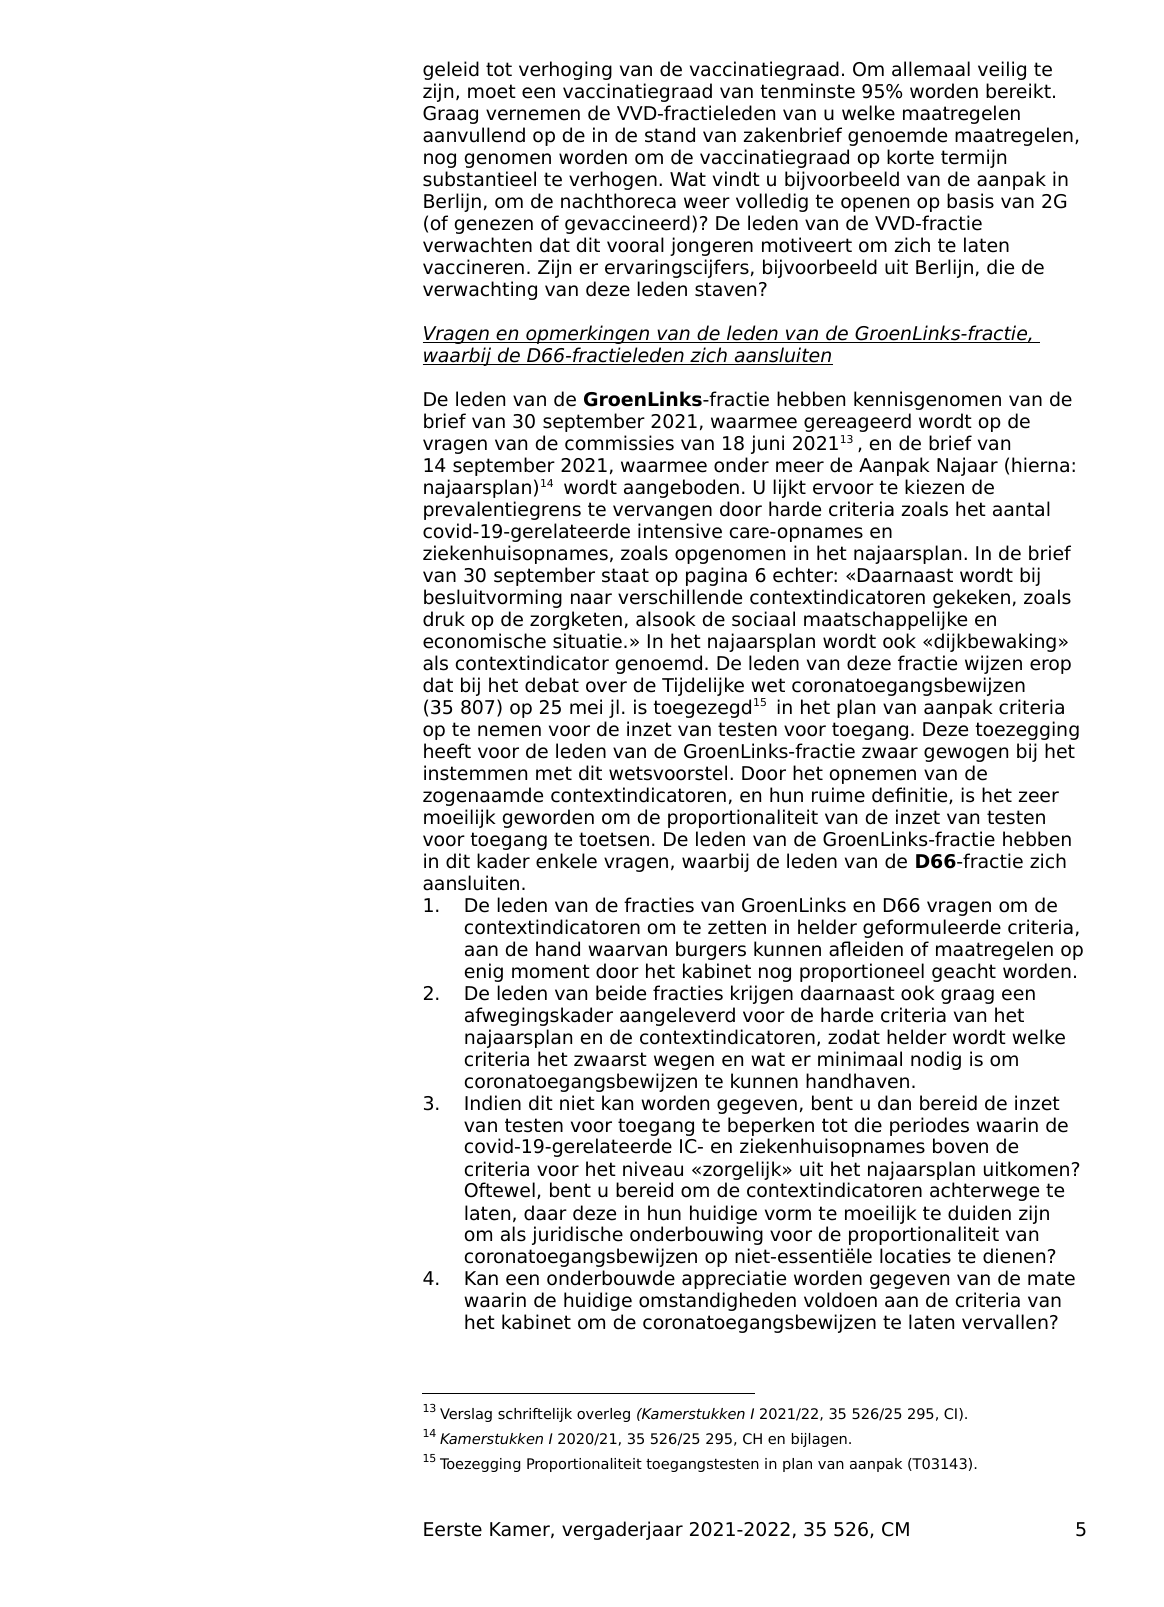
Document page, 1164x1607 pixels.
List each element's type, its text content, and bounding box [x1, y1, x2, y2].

text Toezegging Proportionaliteit toegangstesten in plan van aanpak (T03143). [422, 1452, 1087, 1474]
text 1. De leden van de fracties van GroenLinks en D66 vragen om de contextindicatoren om te zetten in helder geformuleerde criteria, aan de hand waarvan burgers kunnen afleiden of maatregelen op enig moment door het kabinet nog proportioneel geacht worden. [422, 895, 1087, 983]
text geleid tot verhoging van de vaccinatiegraad. Om allemaal veilig te zijn, moet een vaccinatiegraad van tenminste 95% worden bereikt. Graag vernemen de VVD-fractieleden van u welke maatregelen aanvullend op de in de stand van zakenbrief genoemde maatregelen, nog genomen worden om de vaccinatiegraad op korte termijn substantieel te verhogen. Wat vindt u bijvoorbeeld van de aanpak in Berlijn, om de nachthoreca weer volledig te openen op basis van 2G (of genezen of gevaccineerd)? De leden van de VVD-fractie verwachten dat dit vooral jongeren motiveert om zich te laten vaccineren. Zijn er ervaringscijfers, bijvoorbeeld uit Berlijn, die de verwachting van deze leden staven? [422, 59, 1087, 301]
text De leden van de GroenLinks-fractie hebben kennisgenomen van de brief van 30 september 2021, waarmee gereageerd wordt op de vragen van de commissies van 18 juni 2021, en de brief van 14 september 2021, waarmee onder meer de Aanpak Najaar (hierna: najaarsplan) wordt aangeboden. U lijkt ervoor te kiezen de prevalentiegrens te vervangen door harde criteria zoals het aantal covid-19-gerelateerde intensive care-opnames en ziekenhuisopnames, zoals opgenomen in het najaarsplan. In de brief van 30 september staat op pagina 6 echter: «Daarnaast wordt bij besluitvorming naar verschillende contextindicatoren gekeken, zoals druk op de zorgketen, alsook de sociaal maatschappelijke en economische situatie.» In het najaarsplan wordt ook «dijkbewaking» als contextindicator genoemd. De leden van deze fractie wijzen erop dat bij het debat over de Tijdelijke wet coronatoegangsbewijzen (35 807) op 25 mei jl. is toegezegd in het plan van aanpak criteria op te nemen voor de inzet van testen voor toegang. Deze toezegging heeft voor de leden van de GroenLinks-fractie zwaar gewogen bij het instemmen met dit wetsvoorstel. Door het opnemen van de zogenaamde contextindicatoren, en hun ruime definitie, is het zeer moeilijk geworden om de proportionaliteit van de inzet van testen voor toegang te toetsen. De leden van de GroenLinks-fractie hebben in dit kader enkele vragen, waarbij de leden van de D66-fractie zich aansluiten. [422, 389, 1087, 895]
text Kamerstukken I 2020/21, 35 526/25 295, CH en bijlagen. [422, 1427, 1087, 1449]
subtitle Vragen en opmerkingen van de leden van de GroenLinks-fractie, waarbij de D66-fractieleden zich aansluiten [422, 323, 1087, 367]
text 2. De leden van beide fracties krijgen daarnaast ook graag een afwegingskader aangeleverd voor de harde criteria van het najaarsplan en de contextindicatoren, zodat helder wordt welke criteria het zwaarst wegen en wat er minimaal nodig is om coronatoegangsbewijzen te kunnen handhaven. [422, 983, 1087, 1092]
text Verslag schriftelijk overleg (Kamerstukken I 2021/22, 35 526/25 295, CI). [422, 1402, 1087, 1424]
text 4. Kan een onderbouwde appreciatie worden gegeven van de mate waarin de huidige omstandigheden voldoen aan de criteria van het kabinet om de coronatoegangsbewijzen te laten vervallen? [422, 1268, 1087, 1334]
text 3. Indien dit niet kan worden gegeven, bent u dan bereid de inzet van testen voor toegang te beperken tot die periodes waarin de covid-19-gerelateerde IC- en ziekenhuisopnames boven de criteria voor het niveau «zorgelijk» uit het najaarsplan uitkomen? Oftewel, bent u bereid om de contextindicatoren achterwege te laten, daar deze in hun huidige vorm te moeilijk te duiden zijn om als juridische onderbouwing voor de proportionaliteit van coronatoegangsbewijzen op niet-essentiële locaties te dienen? [422, 1092, 1087, 1268]
